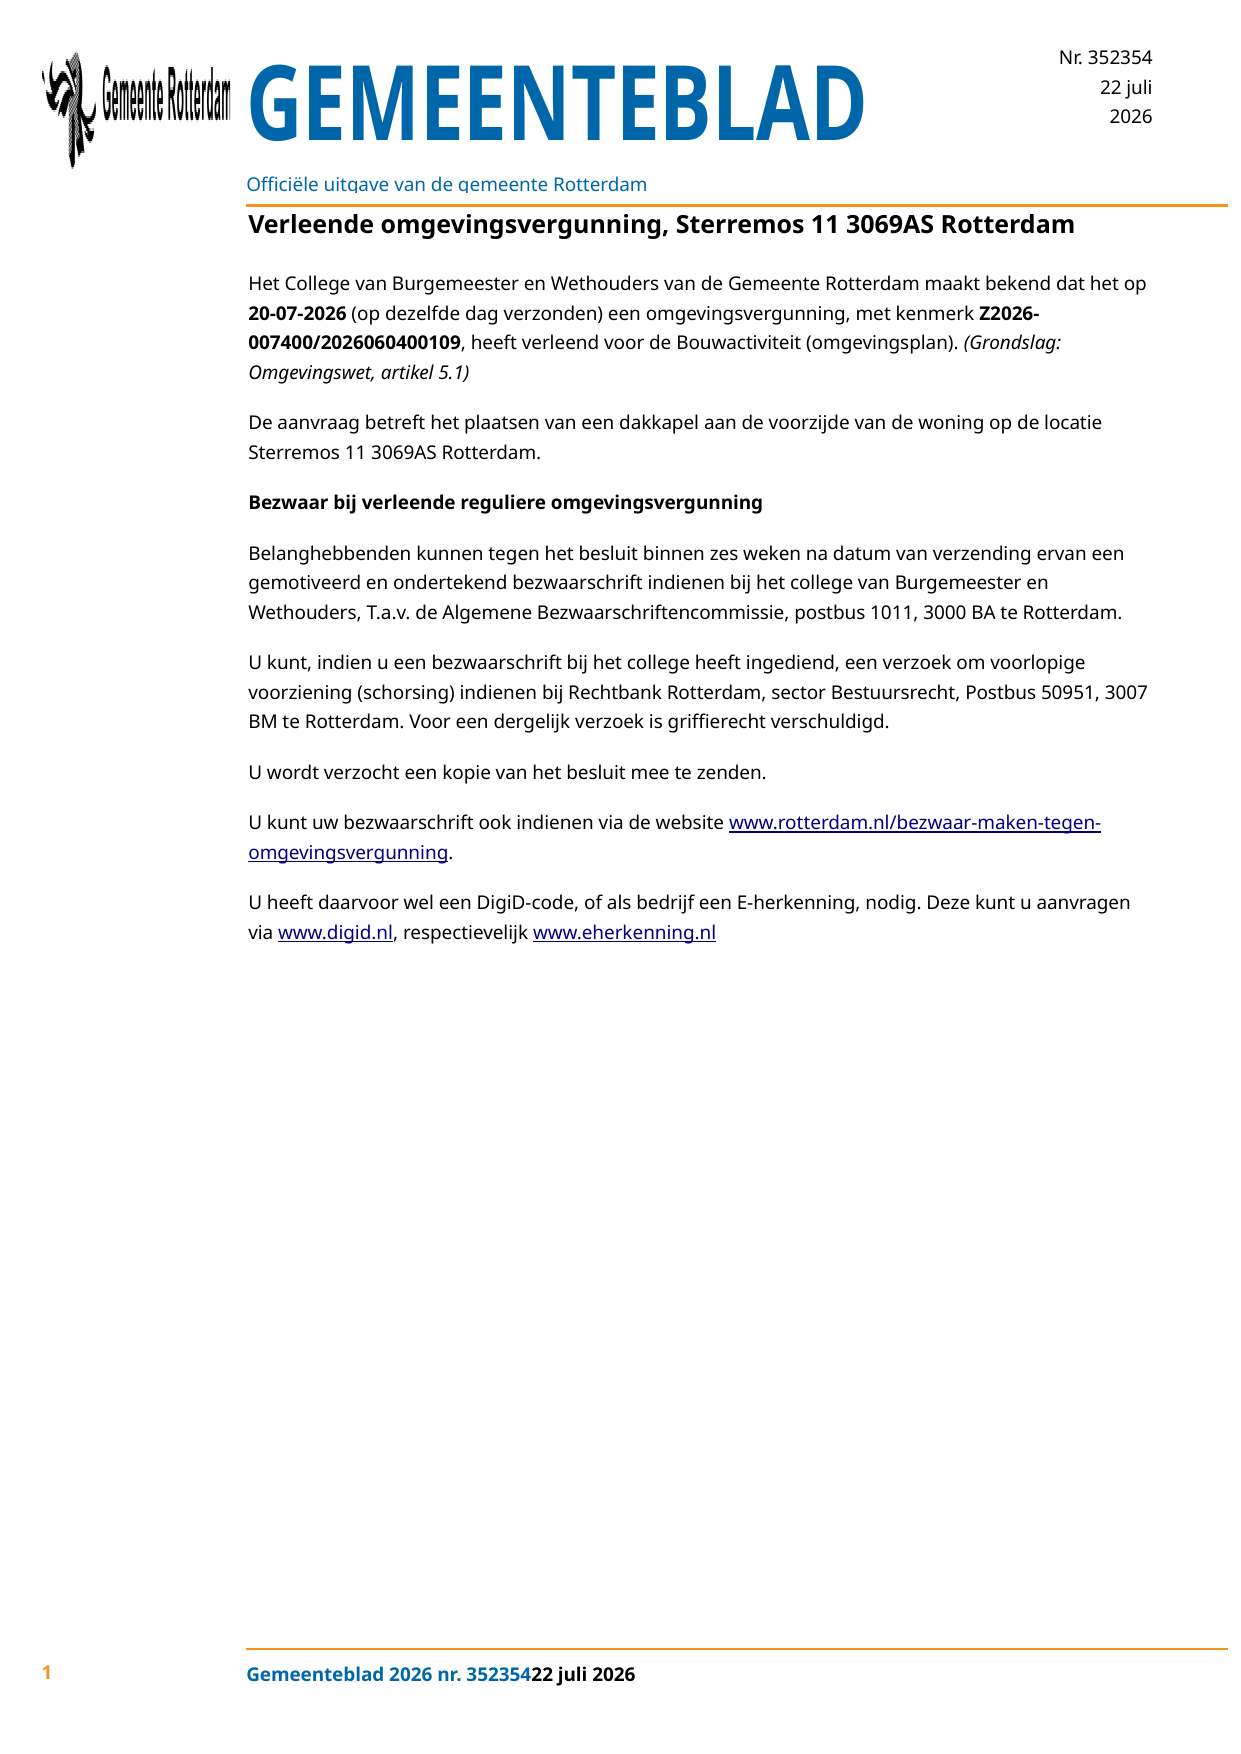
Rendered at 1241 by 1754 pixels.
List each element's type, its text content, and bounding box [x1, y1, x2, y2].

text De aanvraag betreft het plaatsen van een dakkapel aan de voorzijde van de woning op de locatie Sterremos 11 3069AS Rotterdam. [248, 409, 1152, 465]
text Belanghebbenden kunnen tegen het besluit binnen zes weken na datum van verzending ervan een gemotiveerd en ondertekend bezwaarschrift indienen bij het college van Burgemeester en Wethouders, T.a.v. de Algemene Bezwaarschriftencommissie, postbus 1011, 3000 BA te Rotterdam. [248, 540, 1152, 625]
text U kunt, indien u een bezwaarschrift bij het college heeft ingediend, een verzoek om voorlopige voorziening (schorsing) indienen bij Rechtbank Rotterdam, sector Bestuursrecht, Postbus 50951, 3007 BM te Rotterdam. Voor een dergelijk verzoek is griffierecht verschuldigd. [248, 649, 1152, 734]
text U wordt verzocht een kopie van het besluit mee te zenden. [248, 759, 1152, 785]
text Het College van Burgemeester en Wethouders van de Gemeente Rotterdam maakt bekend dat het op 20-07-2026 (op dezelfde dag verzonden) een omgevingsvergunning, met kenmerk Z2026-007400/2026060400109, heeft verleend voor de Bouwactiviteit (omgevingsplan). (Grondslag: Omgevingswet, artikel 5.1) [248, 270, 1152, 385]
text U heeft daarvoor wel een DigiD-code, of als bedrijf een E-herkenning, nodig. Deze kunt u aanvragen via www.digid.nl, respectievelijk www.eherkenning.nl [248, 889, 1152, 945]
text Verleende omgevingsvergunning, Sterremos 11 3069AS Rotterdam [248, 207, 1152, 241]
text U kunt uw bezwaarschrift ook indienen via de website www.rotterdam.nl/bezwaar-maken-tegen-omgevingsvergunning. [248, 809, 1152, 865]
picture [41, 47, 231, 172]
text Bezwaar bij verleende reguliere omgevingsvergunning [248, 489, 1152, 515]
